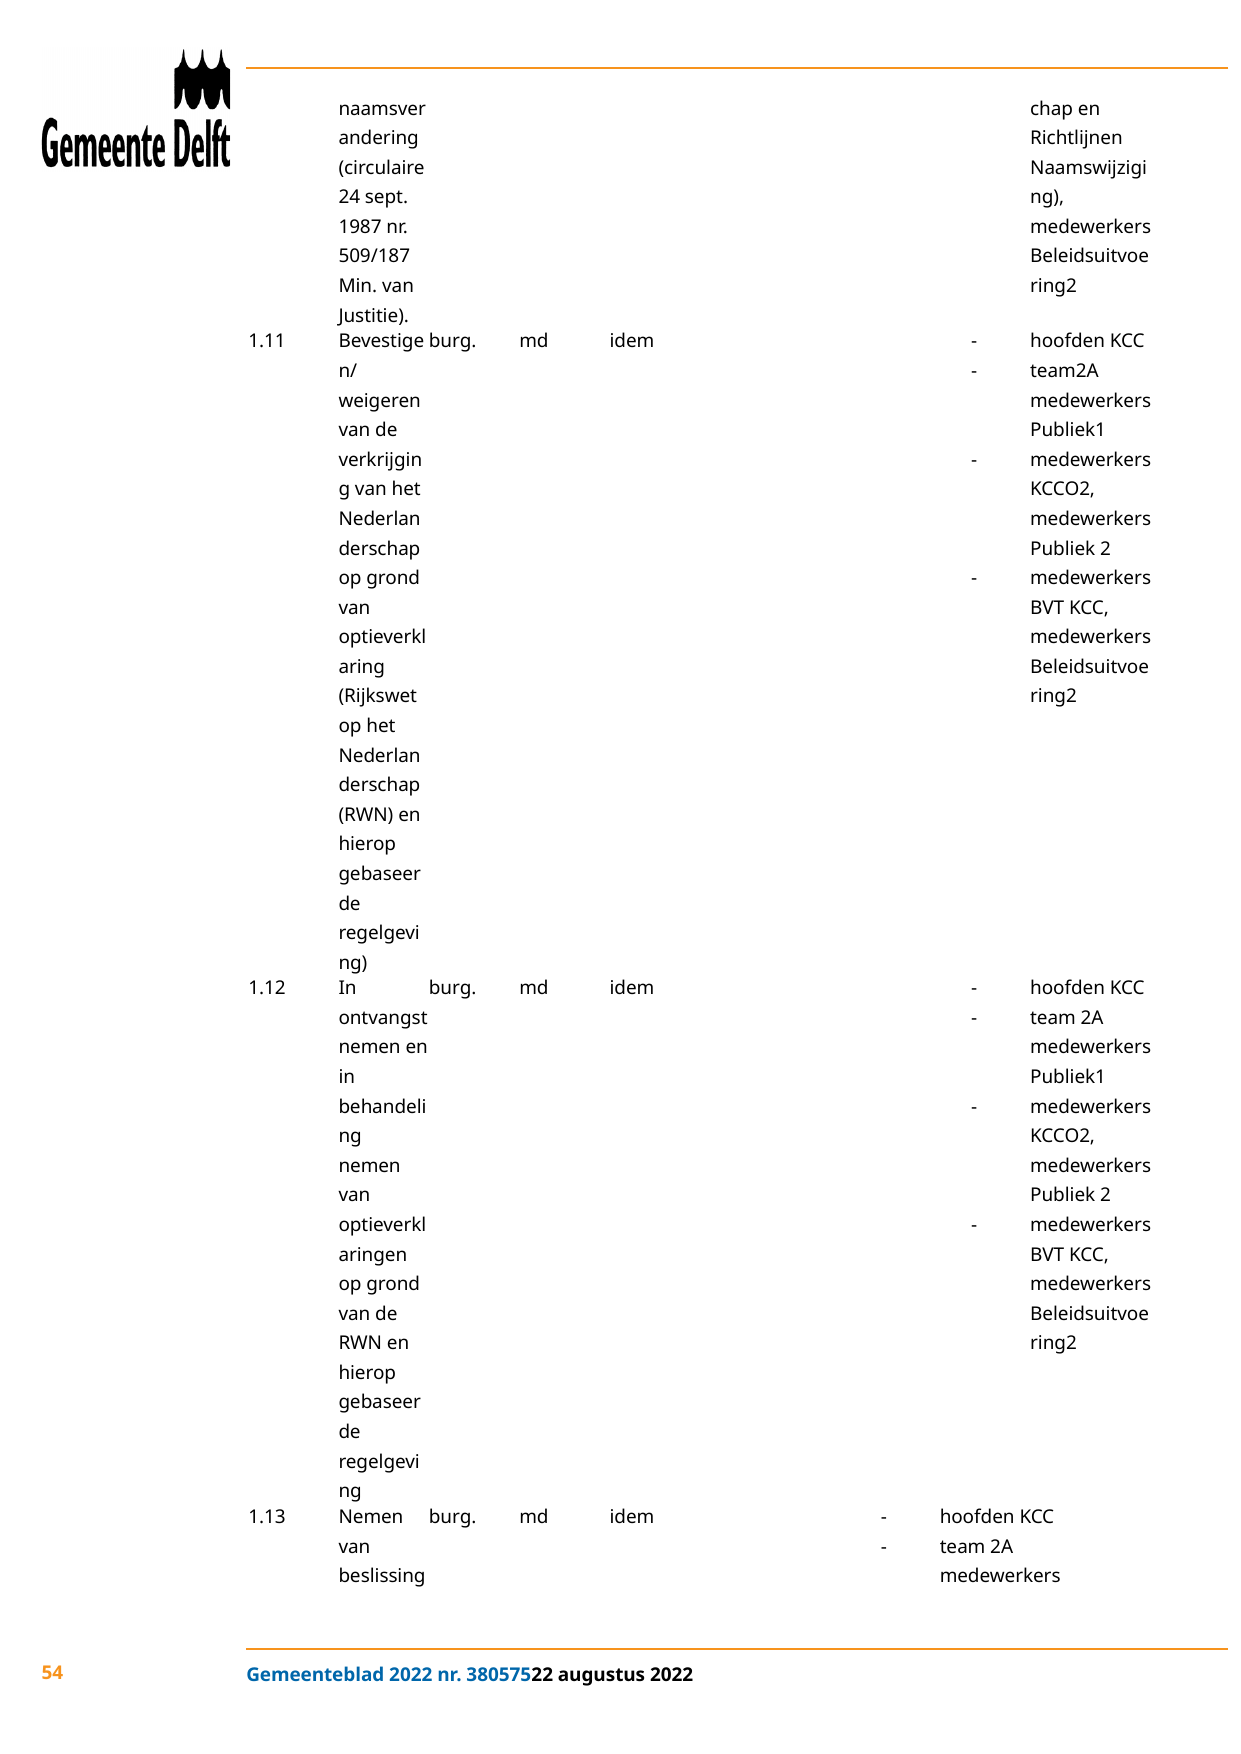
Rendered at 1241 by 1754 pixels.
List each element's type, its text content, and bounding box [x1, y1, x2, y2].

table_cell 1.12 [248, 975, 338, 1503]
table_cell burg. [429, 1503, 519, 1588]
table_cell 1.13 [248, 1503, 338, 1588]
table_cell [248, 95, 338, 328]
picture [41, 47, 231, 172]
table_cell md [519, 328, 609, 974]
table_cell [790, 1503, 881, 1588]
table_cell burg. [429, 328, 519, 974]
table_cell [790, 328, 971, 974]
table_cell 1.11 [248, 328, 338, 974]
table_cell [1061, 1503, 1152, 1588]
table_cell Bevestigen/weigeren van de verkrijging van het Nederlanderschap op grond van optieverklaring (Rijkswet op het Nederlanderschap (RWN) en hierop gebaseerde regelgeving) [338, 328, 429, 974]
table_cell Nemen van beslissing [338, 1503, 429, 1588]
table_cell burg. [429, 975, 519, 1503]
table_cell [609, 95, 790, 328]
table_cell idem [609, 1503, 790, 1588]
table_cell hoofden KCC team 2A medewerkers [881, 1503, 1061, 1588]
table_cell idem [609, 328, 790, 974]
table_cell md [519, 975, 609, 1503]
table_cell idem [609, 975, 790, 1503]
table_cell [790, 95, 971, 328]
table_cell [519, 95, 609, 328]
table_cell naamsverandering (circulaire 24 sept. 1987 nr. 509/187 Min. van Justitie). [338, 95, 429, 328]
table_cell [790, 975, 971, 1503]
table_cell hoofden KCC team2A medewerkers Publiek1 medewerkers KCCO2, medewerkers Publiek 2 medewerkers BVT KCC, medewerkers Beleidsuitvoering2 [971, 328, 1152, 974]
table_cell hoofden KCC team 2A medewerkers Publiek1 medewerkersKCCO2, medewerkers Publiek 2 medewerkers BVT KCC, medewerkers Beleidsuitvoering2 [971, 975, 1152, 1503]
table_cell chap en Richtlijnen Naamswijziging), medewerkers Beleidsuitvoering2 [971, 95, 1152, 328]
table_cell md [519, 1503, 609, 1588]
table_cell [429, 95, 519, 328]
table_cell In ontvangst nemen en in behandeling nemen van optieverklaringen op grond van de RWN en hierop gebaseerde regelgeving [338, 975, 429, 1503]
